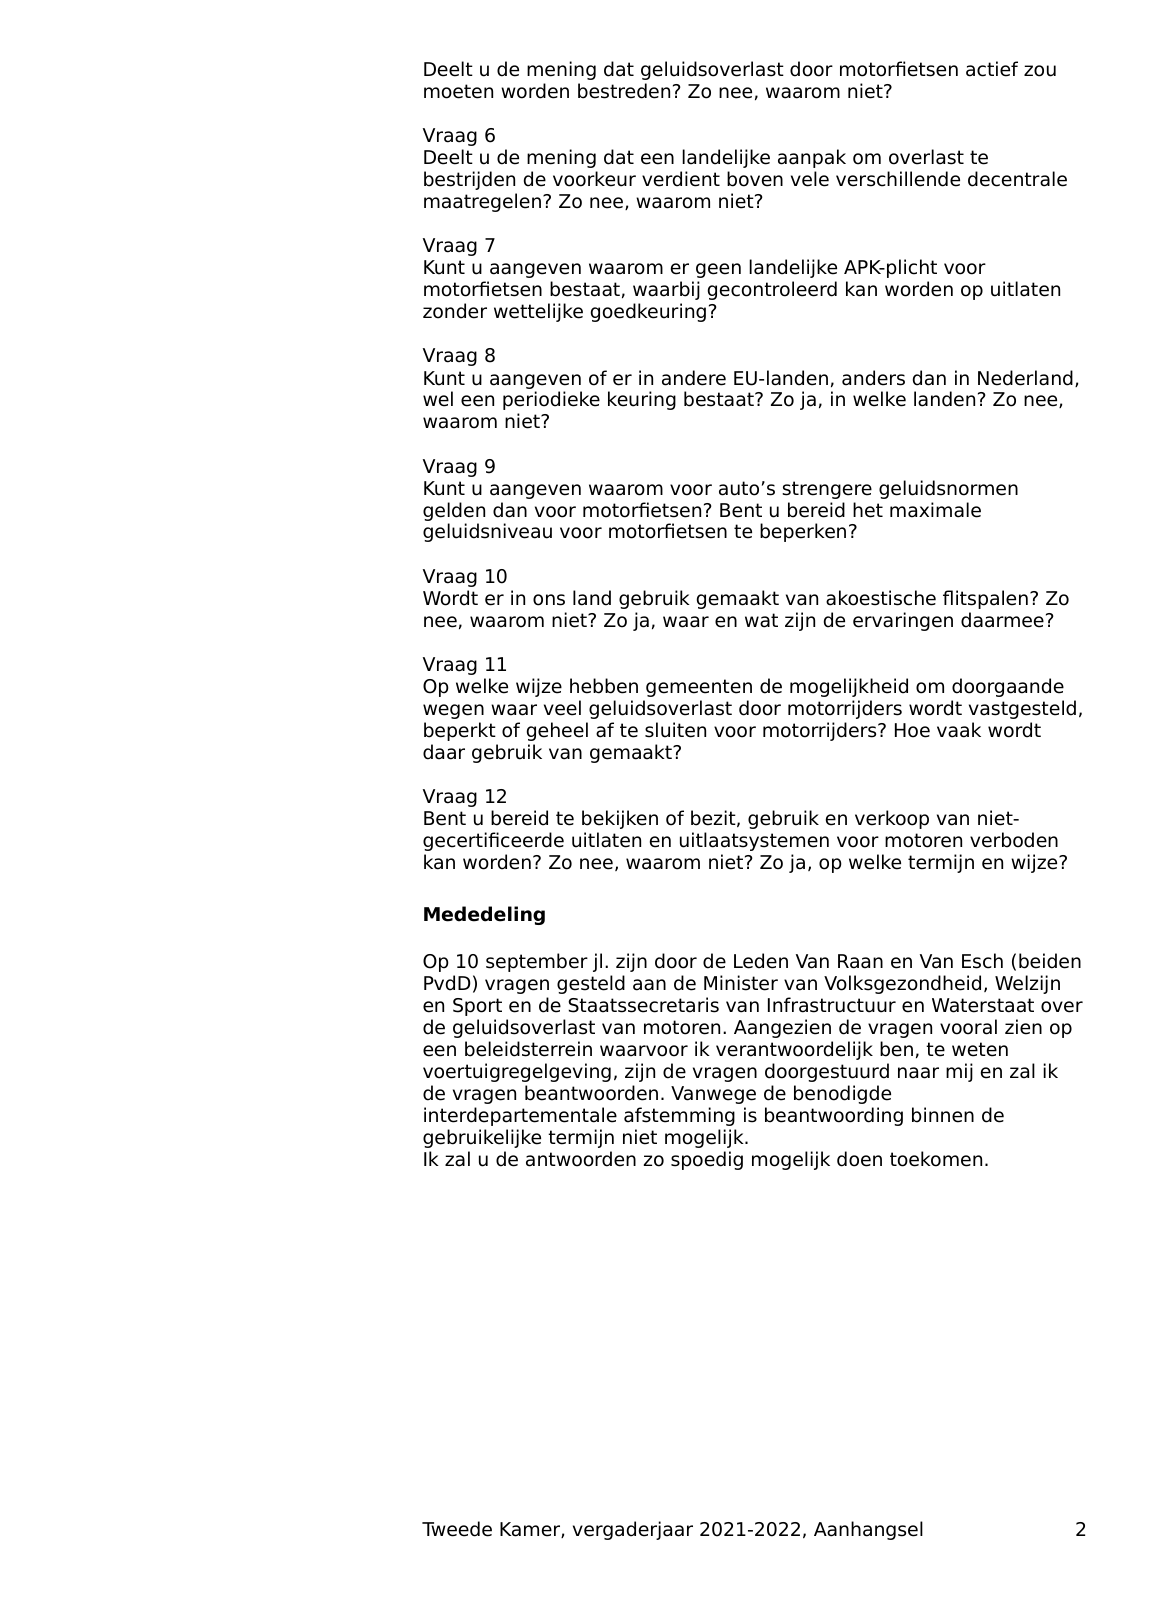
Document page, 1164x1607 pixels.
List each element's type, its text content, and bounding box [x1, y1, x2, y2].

text Vraag 10 [422, 566, 1087, 588]
text Wordt er in ons land gebruik gemaakt van akoestische flitspalen? Zo nee, waarom niet? Zo ja, waar en wat zijn de ervaringen daarmee? [422, 588, 1087, 632]
text Vraag 12 [422, 786, 1087, 808]
text Bent u bereid te bekijken of bezit, gebruik en verkoop van niet-gecertificeerde uitlaten en uitlaatsystemen voor motoren verboden kan worden? Zo nee, waarom niet? Zo ja, op welke termijn en wijze? [422, 808, 1087, 874]
text Op 10 september jl. zijn door de Leden Van Raan en Van Esch (beiden PvdD) vragen gesteld aan de Minister van Volksgezondheid, Welzijn en Sport en de Staatssecretaris van Infrastructuur en Waterstaat over de geluidsoverlast van motoren. Aangezien de vragen vooral zien op een beleidsterrein waarvoor ik verantwoordelijk ben, te weten voertuigregelgeving, zijn de vragen doorgestuurd naar mij en zal ik de vragen beantwoorden. Vanwege de benodigde interdepartementale afstemming is beantwoording binnen de gebruikelijke termijn niet mogelijk. [422, 951, 1087, 1148]
text Vraag 11 [422, 654, 1087, 676]
text Kunt u aangeven waarom er geen landelijke APK-plicht voor motorfietsen bestaat, waarbij gecontroleerd kan worden op uitlaten zonder wettelijke goedkeuring? [422, 257, 1087, 323]
text Vraag 9 [422, 456, 1087, 477]
subtitle Mededeling [422, 904, 1087, 926]
text Vraag 6 [422, 125, 1087, 147]
text Vraag 8 [422, 345, 1087, 367]
text Kunt u aangeven of er in andere EU-landen, anders dan in Nederland, wel een periodieke keuring bestaat? Zo ja, in welke landen? Zo nee, waarom niet? [422, 367, 1087, 433]
text Ik zal u de antwoorden zo spoedig mogelijk doen toekomen. [422, 1148, 1087, 1171]
text Deelt u de mening dat geluidsoverlast door motorfietsen actief zou moeten worden bestreden? Zo nee, waarom niet? [422, 59, 1087, 103]
text Vraag 7 [422, 235, 1087, 257]
text Deelt u de mening dat een landelijke aanpak om overlast te bestrijden de voorkeur verdient boven vele verschillende decentrale maatregelen? Zo nee, waarom niet? [422, 147, 1087, 213]
text Kunt u aangeven waarom voor auto’s strengere geluidsnormen gelden dan voor motorfietsen? Bent u bereid het maximale geluidsniveau voor motorfietsen te beperken? [422, 477, 1087, 543]
text Op welke wijze hebben gemeenten de mogelijkheid om doorgaande wegen waar veel geluidsoverlast door motorrijders wordt vastgesteld, beperkt of geheel af te sluiten voor motorrijders? Hoe vaak wordt daar gebruik van gemaakt? [422, 676, 1087, 764]
